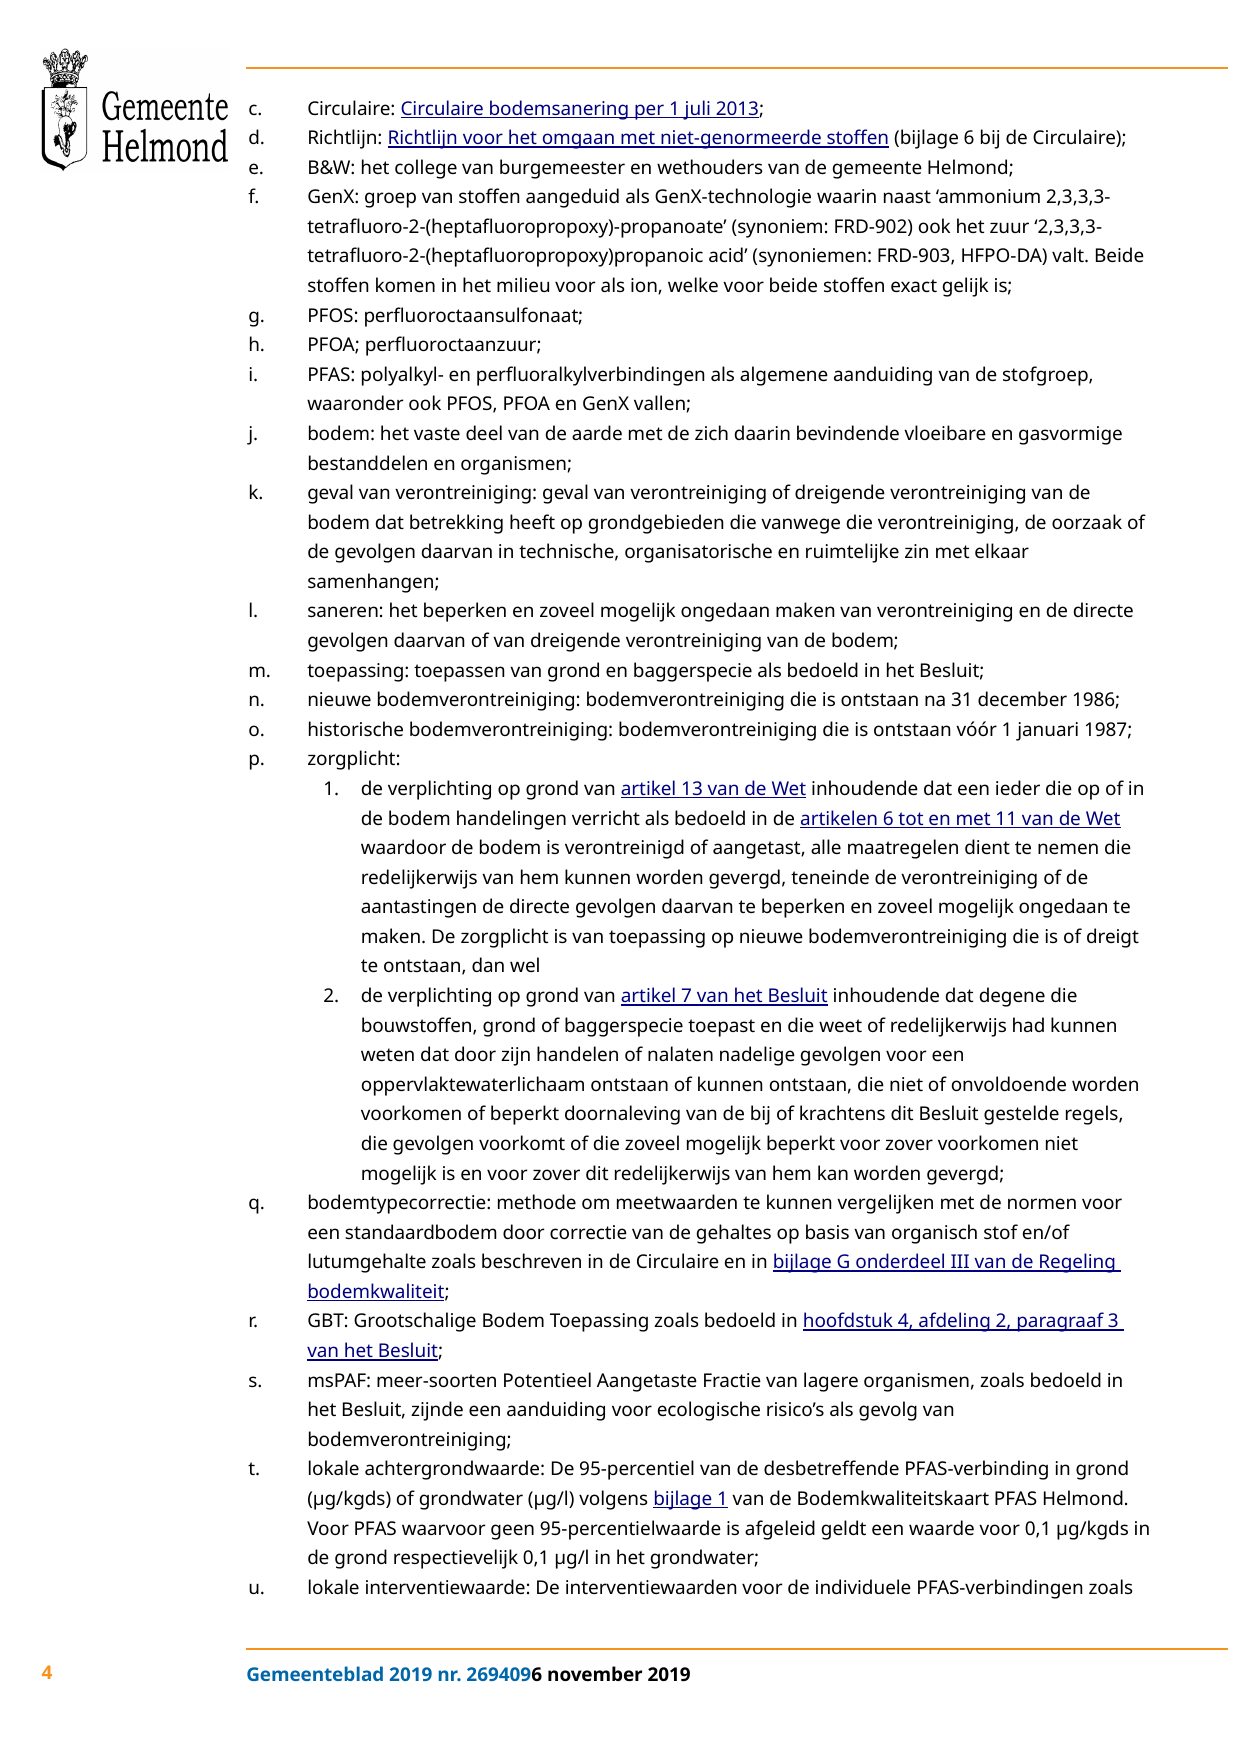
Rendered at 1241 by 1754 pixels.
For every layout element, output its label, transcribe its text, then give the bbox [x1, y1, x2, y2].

picture [41, 47, 231, 172]
list geval van verontreiniging: geval van verontreiniging of dreigende verontreiniging van de bodem dat betrekking heeft op grondgebieden die vanwege die verontreiniging, de oorzaak of de gevolgen daarvan in technische, organisatorische en ruimtelijke zin met elkaar samenhangen; [248, 479, 1152, 594]
list PFOS: perfluoroctaansulfonaat; [248, 302, 1152, 328]
list bodemtypecorrectie: methode om meetwaarden te kunnen vergelijken met de normen voor een standaardbodem door correctie van de gehaltes op basis van organisch stof en/of lutumgehalte zoals beschreven in de Circulaire en in bijlage G onderdeel III van de Regeling bodemkwaliteit; [248, 1189, 1152, 1304]
list B&W: het college van burgemeester en wethouders van de gemeente Helmond; [248, 154, 1152, 180]
list PFOA; perfluoroctaanzuur; [248, 331, 1152, 357]
list zorgplicht: [248, 746, 1152, 771]
list lokale interventiewaarde: De interventiewaarden voor de individuele PFAS-verbindingen zoals [248, 1574, 1152, 1600]
list toepassing: toepassen van grond en baggerspecie als bedoeld in het Besluit; [248, 657, 1152, 683]
list msPAF: meer-soorten Potentieel Aangetaste Fractie van lagere organismen, zoals bedoeld in het Besluit, zijnde een aanduiding voor ecologische risico’s als gevolg van bodemverontreiniging; [248, 1367, 1152, 1452]
list GenX: groep van stoffen aangeduid als GenX-technologie waarin naast ‘ammonium 2,3,3,3-tetrafluoro-2-(heptafluoropropoxy)-propanoate’ (synoniem: FRD-902) ook het zuur ‘2,3,3,3-tetrafluoro-2-(heptafluoropropoxy)propanoic acid’ (synoniemen: FRD-903, HFPO-DA) valt. Beide stoffen komen in het milieu voor als ion, welke voor beide stoffen exact gelijk is; [248, 183, 1152, 298]
list PFAS: polyalkyl- en perfluoralkylverbindingen als algemene aanduiding van de stofgroep, waaronder ook PFOS, PFOA en GenX vallen; [248, 361, 1152, 416]
list GBT: Grootschalige Bodem Toepassing zoals bedoeld in hoofdstuk 4, afdeling 2, paragraaf 3 van het Besluit; [248, 1308, 1152, 1363]
list bodem: het vaste deel van de aarde met de zich daarin bevindende vloeibare en gasvormige bestanddelen en organismen; [248, 420, 1152, 476]
list de verplichting op grond van artikel 13 van de Wet inhoudende dat een ieder die op of in de bodem handelingen verricht als bedoeld in de artikelen 6 tot en met 11 van de Wet waardoor de bodem is verontreinigd of aangetast, alle maatregelen dient te nemen die redelijkerwijs van hem kunnen worden gevergd, teneinde de verontreiniging of de aantastingen de directe gevolgen daarvan te beperken en zoveel mogelijk ongedaan te maken. De zorgplicht is van toepassing op nieuwe bodemverontreiniging die is of dreigt te ontstaan, dan wel [323, 775, 1152, 978]
list Richtlijn: Richtlijn voor het omgaan met niet-genormeerde stoffen (bijlage 6 bij de Circulaire); [248, 124, 1152, 150]
list de verplichting op grond van artikel 7 van het Besluit inhoudende dat degene die bouwstoffen, grond of baggerspecie toepast en die weet of redelijkerwijs had kunnen weten dat door zijn handelen of nalaten nadelige gevolgen voor een oppervlaktewaterlichaam ontstaan of kunnen ontstaan, die niet of onvoldoende worden voorkomen of beperkt doornaleving van de bij of krachtens dit Besluit gestelde regels, die gevolgen voorkomt of die zoveel mogelijk beperkt voor zover voorkomen niet mogelijk is en voor zover dit redelijkerwijs van hem kan worden gevergd; [323, 982, 1152, 1186]
list lokale achtergrondwaarde: De 95-percentiel van de desbetreffende PFAS-verbinding in grond (µg/kgds) of grondwater (µg/l) volgens bijlage 1 van de Bodemkwaliteitskaart PFAS Helmond. Voor PFAS waarvoor geen 95-percentielwaarde is afgeleid geldt een waarde voor 0,1 µg/kgds in de grond respectievelijk 0,1 µg/l in het grondwater; [248, 1456, 1152, 1570]
list saneren: het beperken en zoveel mogelijk ongedaan maken van verontreiniging en de directe gevolgen daarvan of van dreigende verontreiniging van de bodem; [248, 598, 1152, 653]
list nieuwe bodemverontreiniging: bodemverontreiniging die is ontstaan na 31 december 1986; [248, 686, 1152, 712]
list historische bodemverontreiniging: bodemverontreiniging die is ontstaan vóór 1 januari 1987; [248, 716, 1152, 742]
list Circulaire: Circulaire bodemsanering per 1 juli 2013; [248, 95, 1152, 121]
